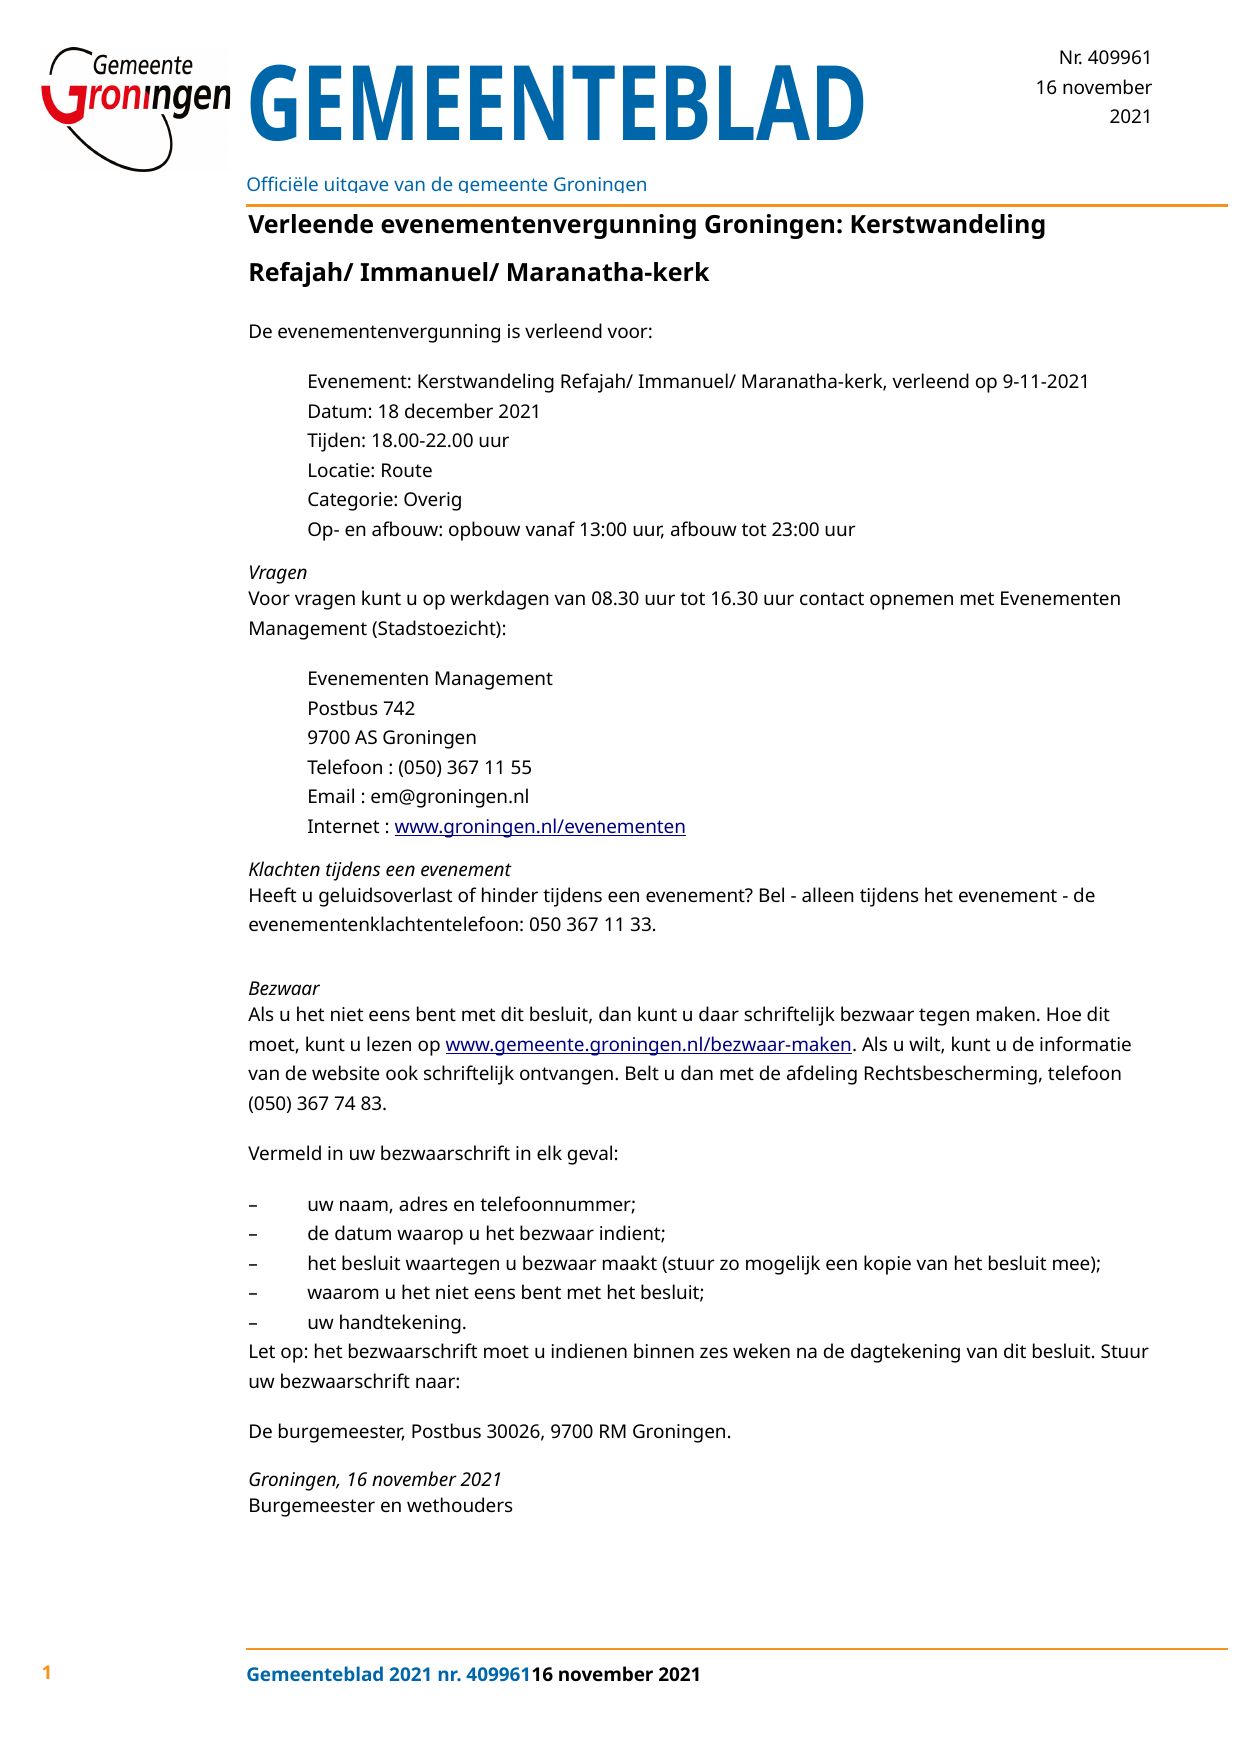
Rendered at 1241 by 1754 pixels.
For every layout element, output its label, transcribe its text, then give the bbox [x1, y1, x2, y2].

text Klachten tijdens een evenement [248, 856, 1152, 882]
text Heeft u geluidsoverlast of hinder tijdens een evenement? Bel - alleen tijdens het evenement - de evenementenklachtentelefoon: 050 367 11 33. [248, 882, 1152, 937]
list Internet : www.groningen.nl/evenementen [248, 813, 1152, 839]
text Let op: het bezwaarschrift moet u indienen binnen zes weken na de dagtekening van dit besluit. Stuur uw bezwaarschrift naar: [248, 1339, 1152, 1394]
list het besluit waartegen u bezwaar maakt (stuur zo mogelijk een kopie van het besluit mee); [248, 1250, 1152, 1276]
list uw handtekening. [248, 1309, 1152, 1335]
list Datum: 18 december 2021 [248, 398, 1152, 424]
list Op- en afbouw: opbouw vanaf 13:00 uur, afbouw tot 23:00 uur [248, 516, 1152, 542]
text Verleende evenementenvergunning Groningen: Kerstwandeling Refajah/ Immanuel/ Maranatha-kerk [248, 207, 1152, 288]
text Vermeld in uw bezwaarschrift in elk geval: [248, 1140, 1152, 1166]
text De evenementenvergunning is verleend voor: [248, 318, 1152, 344]
text Groningen, 16 november 2021 [248, 1466, 1152, 1492]
list Postbus 742 [248, 695, 1152, 720]
text Als u het niet eens bent met dit besluit, dan kunt u daar schriftelijk bezwaar tegen maken. Hoe dit moet, kunt u lezen op www.gemeente.groningen.nl/bezwaar-maken. Als u wilt, kunt u de informatie van de website ook schriftelijk ontvangen. Belt u dan met de afdeling Rechtsbescherming, telefoon (050) 367 74 83. [248, 1001, 1152, 1116]
list Evenementen Management [248, 665, 1152, 691]
list de datum waarop u het bezwaar indient; [248, 1220, 1152, 1246]
list 9700 AS Groningen [248, 724, 1152, 750]
list Tijden: 18.00-22.00 uur [248, 427, 1152, 453]
list Evenement: Kerstwandeling Refajah/ Immanuel/ Maranatha-kerk, verleend op 9-11-2021 [248, 368, 1152, 394]
list Locatie: Route [248, 457, 1152, 483]
list waarom u het niet eens bent met het besluit; [248, 1279, 1152, 1305]
list Email : em@groningen.nl [248, 783, 1152, 809]
text Voor vragen kunt u op werkdagen van 08.30 uur tot 16.30 uur contact opnemen met Evenementen Management (Stadstoezicht): [248, 585, 1152, 640]
text De burgemeester, Postbus 30026, 9700 RM Groningen. [248, 1419, 1152, 1444]
list Categorie: Overig [248, 487, 1152, 512]
list Telefoon : (050) 367 11 55 [248, 754, 1152, 779]
text Burgemeester en wethouders [248, 1492, 1152, 1518]
list uw naam, adres en telefoonnummer; [248, 1191, 1152, 1216]
picture [41, 47, 231, 172]
text Bezwaar [248, 975, 1152, 1001]
text Vragen [248, 559, 1152, 585]
